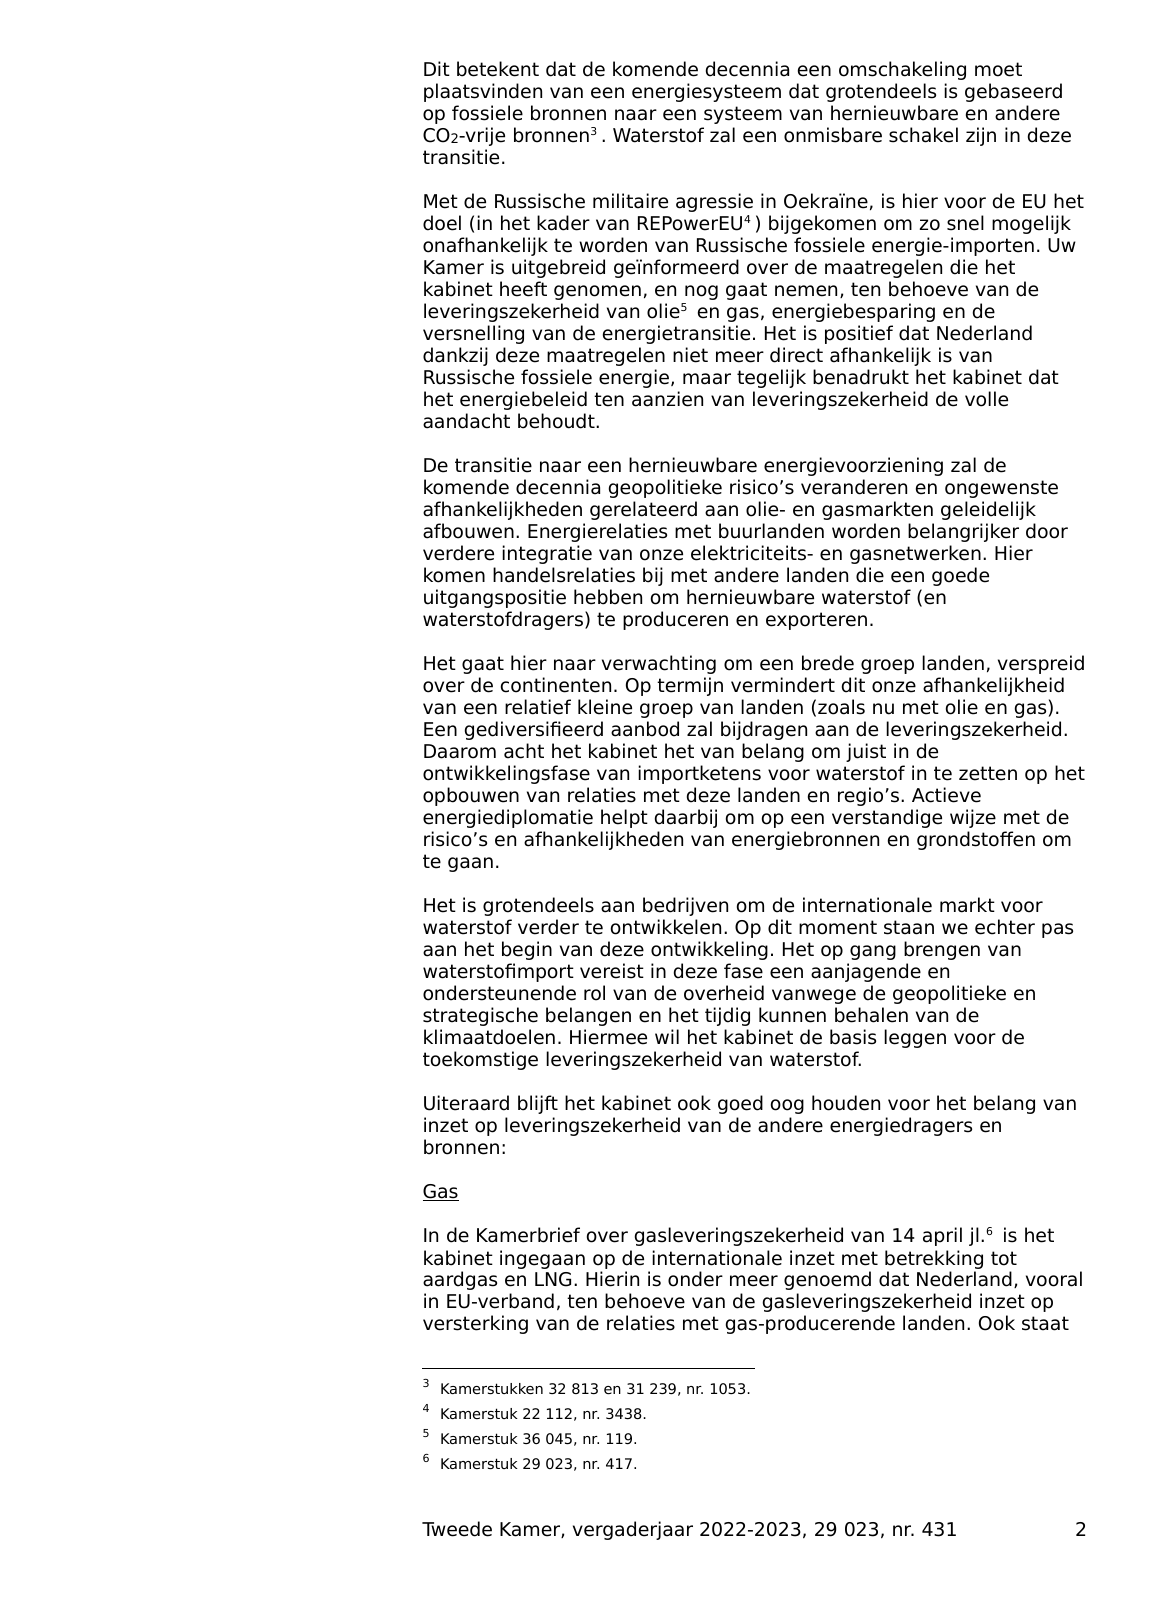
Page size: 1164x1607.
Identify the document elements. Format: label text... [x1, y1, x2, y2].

text Kamerstuk 36 045, nr. 119. [422, 1427, 1087, 1449]
text Uiteraard blijft het kabinet ook goed oog houden voor het belang van inzet op leveringszekerheid van de andere energiedragers en bronnen: [422, 1093, 1087, 1159]
text Kamerstuk 22 112, nr. 3438. [422, 1402, 1087, 1424]
text Met de Russische militaire agressie in Oekraïne, is hier voor de EU het doel (in het kader van REPowerEU) bijgekomen om zo snel mogelijk onafhankelijk te worden van Russische fossiele energie-importen. Uw Kamer is uitgebreid geïnformeerd over de maatregelen die het kabinet heeft genomen, en nog gaat nemen, ten behoeve van de leveringszekerheid van olie en gas, energiebesparing en de versnelling van de energietransitie. Het is positief dat Nederland dankzij deze maatregelen niet meer direct afhankelijk is van Russische fossiele energie, maar tegelijk benadrukt het kabinet dat het energiebeleid ten aanzien van leveringszekerheid de volle aandacht behoudt. [422, 191, 1087, 433]
text Kamerstukken 32 813 en 31 239, nr. 1053. [422, 1377, 1087, 1399]
subtitle Gas [422, 1181, 1087, 1203]
text Het is grotendeels aan bedrijven om de internationale markt voor waterstof verder te ontwikkelen. Op dit moment staan we echter pas aan het begin van deze ontwikkeling. Het op gang brengen van waterstofimport vereist in deze fase een aanjagende en ondersteunende rol van de overheid vanwege de geopolitieke en strategische belangen en het tijdig kunnen behalen van de klimaatdoelen. Hiermee wil het kabinet de basis leggen voor de toekomstige leveringszekerheid van waterstof. [422, 895, 1087, 1071]
text De transitie naar een hernieuwbare energievoorziening zal de komende decennia geopolitieke risico’s veranderen en ongewenste afhankelijkheden gerelateerd aan olie- en gasmarkten geleidelijk afbouwen. Energierelaties met buurlanden worden belangrijker door verdere integratie van onze elektriciteits- en gasnetwerken. Hier komen handelsrelaties bij met andere landen die een goede uitgangspositie hebben om hernieuwbare waterstof (en waterstofdragers) te produceren en exporteren. [422, 455, 1087, 631]
text Dit betekent dat de komende decennia een omschakeling moet plaatsvinden van een energiesysteem dat grotendeels is gebaseerd op fossiele bronnen naar een systeem van hernieuwbare en andere CO2-vrije bronnen. Waterstof zal een onmisbare schakel zijn in deze transitie. [422, 59, 1087, 169]
text In de Kamerbrief over gasleveringszekerheid van 14 april jl. is het kabinet ingegaan op de internationale inzet met betrekking tot aardgas en LNG. Hierin is onder meer genoemd dat Nederland, vooral in EU-verband, ten behoeve van de gasleveringszekerheid inzet op versterking van de relaties met gas-producerende landen. Ook staat [422, 1225, 1087, 1335]
text Het gaat hier naar verwachting om een brede groep landen, verspreid over de continenten. Op termijn vermindert dit onze afhankelijkheid van een relatief kleine groep van landen (zoals nu met olie en gas). Een gediversifieerd aanbod zal bijdragen aan de leveringszekerheid. Daarom acht het kabinet het van belang om juist in de ontwikkelingsfase van importketens voor waterstof in te zetten op het opbouwen van relaties met deze landen en regio’s. Actieve energiediplomatie helpt daarbij om op een verstandige wijze met de risico’s en afhankelijkheden van energiebronnen en grondstoffen om te gaan. [422, 653, 1087, 873]
text Kamerstuk 29 023, nr. 417. [422, 1452, 1087, 1474]
